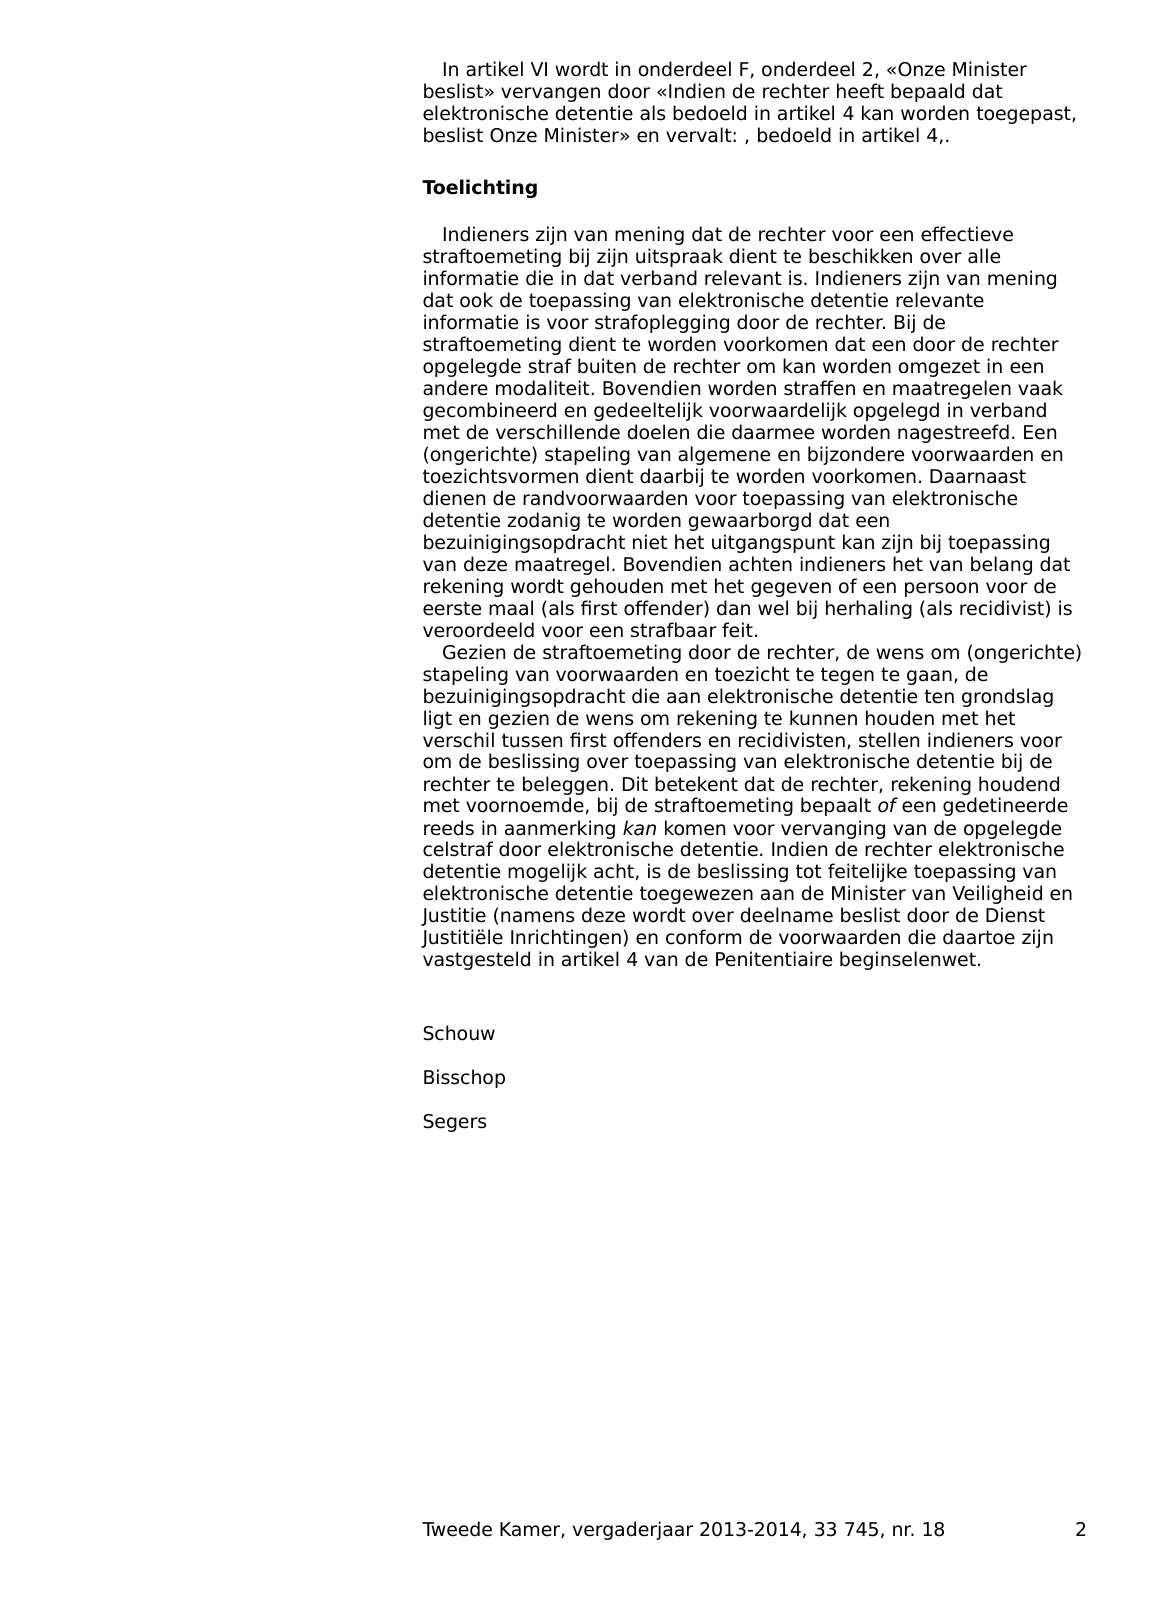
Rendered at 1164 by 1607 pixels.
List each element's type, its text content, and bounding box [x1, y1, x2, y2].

text Gezien de straftoemeting door de rechter, de wens om (ongerichte) stapeling van voorwaarden en toezicht te tegen te gaan, de bezuinigingsopdracht die aan elektronische detentie ten grondslag ligt en gezien de wens om rekening te kunnen houden met het verschil tussen first offenders en recidivisten, stellen indieners voor om de beslissing over toepassing van elektronische detentie bij de rechter te beleggen. Dit betekent dat de rechter, rekening houdend met voornoemde, bij de straftoemeting bepaalt of een gedetineerde reeds in aanmerking kan komen voor vervanging van de opgelegde celstraf door elektronische detentie. Indien de rechter elektronische detentie mogelijk acht, is de beslissing tot feitelijke toepassing van elektronische detentie toegewezen aan de Minister van Veiligheid en Justitie (namens deze wordt over deelname beslist door de Dienst Justitiële Inrichtingen) en conform de voorwaarden die daartoe zijn vastgesteld in artikel 4 van de Penitentiaire beginselenwet. [422, 642, 1087, 971]
text In artikel VI wordt in onderdeel F, onderdeel 2, «Onze Minister beslist» vervangen door «Indien de rechter heeft bepaald dat elektronische detentie als bedoeld in artikel 4 kan worden toegepast, beslist Onze Minister» en vervalt: , bedoeld in artikel 4,. [422, 59, 1087, 147]
subtitle Toelichting [422, 177, 1087, 199]
text Schouw Bisschop Segers [422, 1001, 1087, 1133]
text Indieners zijn van mening dat de rechter voor een effectieve straftoemeting bij zijn uitspraak dient te beschikken over alle informatie die in dat verband relevant is. Indieners zijn van mening dat ook de toepassing van elektronische detentie relevante informatie is voor strafoplegging door de rechter. Bij de straftoemeting dient te worden voorkomen dat een door de rechter opgelegde straf buiten de rechter om kan worden omgezet in een andere modaliteit. Bovendien worden straffen en maatregelen vaak gecombineerd en gedeeltelijk voorwaardelijk opgelegd in verband met de verschillende doelen die daarmee worden nagestreefd. Een (ongerichte) stapeling van algemene en bijzondere voorwaarden en toezichtsvormen dient daarbij te worden voorkomen. Daarnaast dienen de randvoorwaarden voor toepassing van elektronische detentie zodanig te worden gewaarborgd dat een bezuinigingsopdracht niet het uitgangspunt kan zijn bij toepassing van deze maatregel. Bovendien achten indieners het van belang dat rekening wordt gehouden met het gegeven of een persoon voor de eerste maal (als first offender) dan wel bij herhaling (als recidivist) is veroordeeld voor een strafbaar feit. [422, 224, 1087, 642]
